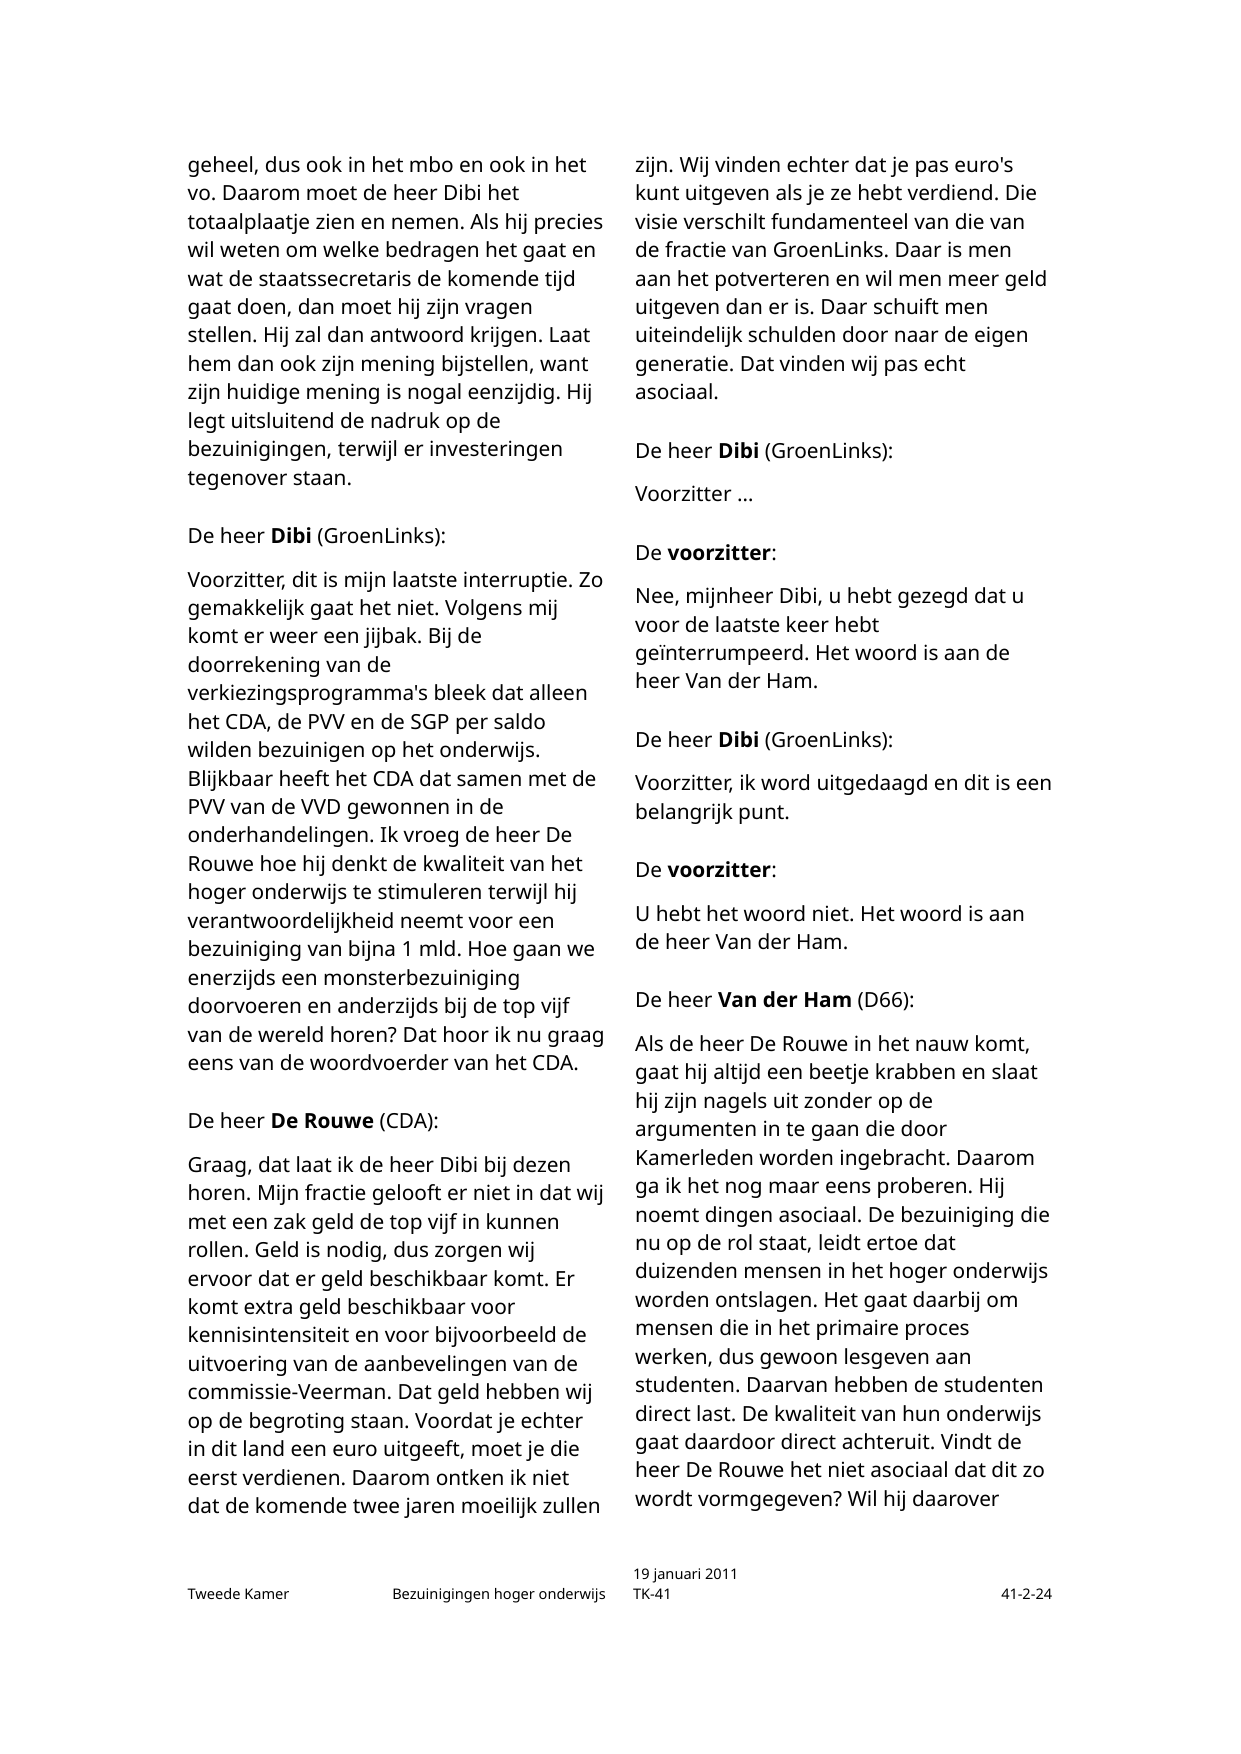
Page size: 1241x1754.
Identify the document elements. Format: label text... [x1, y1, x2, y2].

text Voorzitter … [635, 479, 1053, 508]
text zijn. Wij vinden echter dat je pas euro's kunt uitgeven als je ze hebt verdiend. Die visie verschilt fundamenteel van die van de fractie van GroenLinks. Daar is men aan het potverteren en wil men meer geld uitgeven dan er is. Daar schuift men uiteindelijk schulden door naar de eigen generatie. Dat vinden wij pas echt asociaal. [635, 150, 1053, 406]
text De voorzitter: [635, 855, 1053, 884]
text De heer Dibi (GroenLinks): [187, 521, 605, 550]
text Graag, dat laat ik de heer Dibi bij dezen horen. Mijn fractie gelooft er niet in dat wij met een zak geld de top vijf in kunnen rollen. Geld is nodig, dus zorgen wij ervoor dat er geld beschikbaar komt. Er komt extra geld beschikbaar voor kennisintensiteit en voor bijvoorbeeld de uitvoering van de aanbevelingen van de commissie-Veerman. Dat geld hebben wij op de begroting staan. Voordat je echter in dit land een euro uitgeeft, moet je die eerst verdienen. Daarom ontken ik niet dat de komende twee jaren moeilijk zullen [187, 1150, 605, 1520]
text geheel, dus ook in het mbo en ook in het vo. Daarom moet de heer Dibi het totaalplaatje zien en nemen. Als hij precies wil weten om welke bedragen het gaat en wat de staatssecretaris de komende tijd gaat doen, dan moet hij zijn vragen stellen. Hij zal dan antwoord krijgen. Laat hem dan ook zijn mening bijstellen, want zijn huidige mening is nogal eenzijdig. Hij legt uitsluitend de nadruk op de bezuinigingen, terwijl er investeringen tegenover staan. [187, 150, 605, 491]
text De heer Van der Ham (D66): [635, 986, 1053, 1014]
text U hebt het woord niet. Het woord is aan de heer Van der Ham. [635, 899, 1053, 956]
text De voorzitter: [635, 538, 1053, 566]
text De heer Dibi (GroenLinks): [635, 725, 1053, 753]
text Als de heer De Rouwe in het nauw komt, gaat hij altijd een beetje krabben en slaat hij zijn nagels uit zonder op de argumenten in te gaan die door Kamerleden worden ingebracht. Daarom ga ik het nog maar eens proberen. Hij noemt dingen asociaal. De bezuiniging die nu op de rol staat, leidt ertoe dat duizenden mensen in het hoger onderwijs worden ontslagen. Het gaat daarbij om mensen die in het primaire proces werken, dus gewoon lesgeven aan studenten. Daarvan hebben de studenten direct last. De kwaliteit van hun onderwijs gaat daardoor direct achteruit. Vindt de heer De Rouwe het niet asociaal dat dit zo wordt vormgegeven? Wil hij daarover [635, 1029, 1053, 1512]
text Voorzitter, ik word uitgedaagd en dit is een belangrijk punt. [635, 768, 1053, 825]
text De heer Dibi (GroenLinks): [635, 436, 1053, 464]
text De heer De Rouwe (CDA): [187, 1107, 605, 1135]
text Voorzitter, dit is mijn laatste interruptie. Zo gemakkelijk gaat het niet. Volgens mij komt er weer een jijbak. Bij de doorrekening van de verkiezingsprogramma's bleek dat alleen het CDA, de PVV en de SGP per saldo wilden bezuinigen op het onderwijs. Blijkbaar heeft het CDA dat samen met de PVV van de VVD gewonnen in de onderhandelingen. Ik vroeg de heer De Rouwe hoe hij denkt de kwaliteit van het hoger onderwijs te stimuleren terwijl hij verantwoordelijkheid neemt voor een bezuiniging van bijna 1 mld. Hoe gaan we enerzijds een monsterbezuiniging doorvoeren en anderzijds bij de top vijf van de wereld horen? Dat hoor ik nu graag eens van de woordvoerder van het CDA. [187, 565, 605, 1077]
text Nee, mijnheer Dibi, u hebt gezegd dat u voor de laatste keer hebt geïnterrumpeerd. Het woord is aan de heer Van der Ham. [635, 581, 1053, 695]
